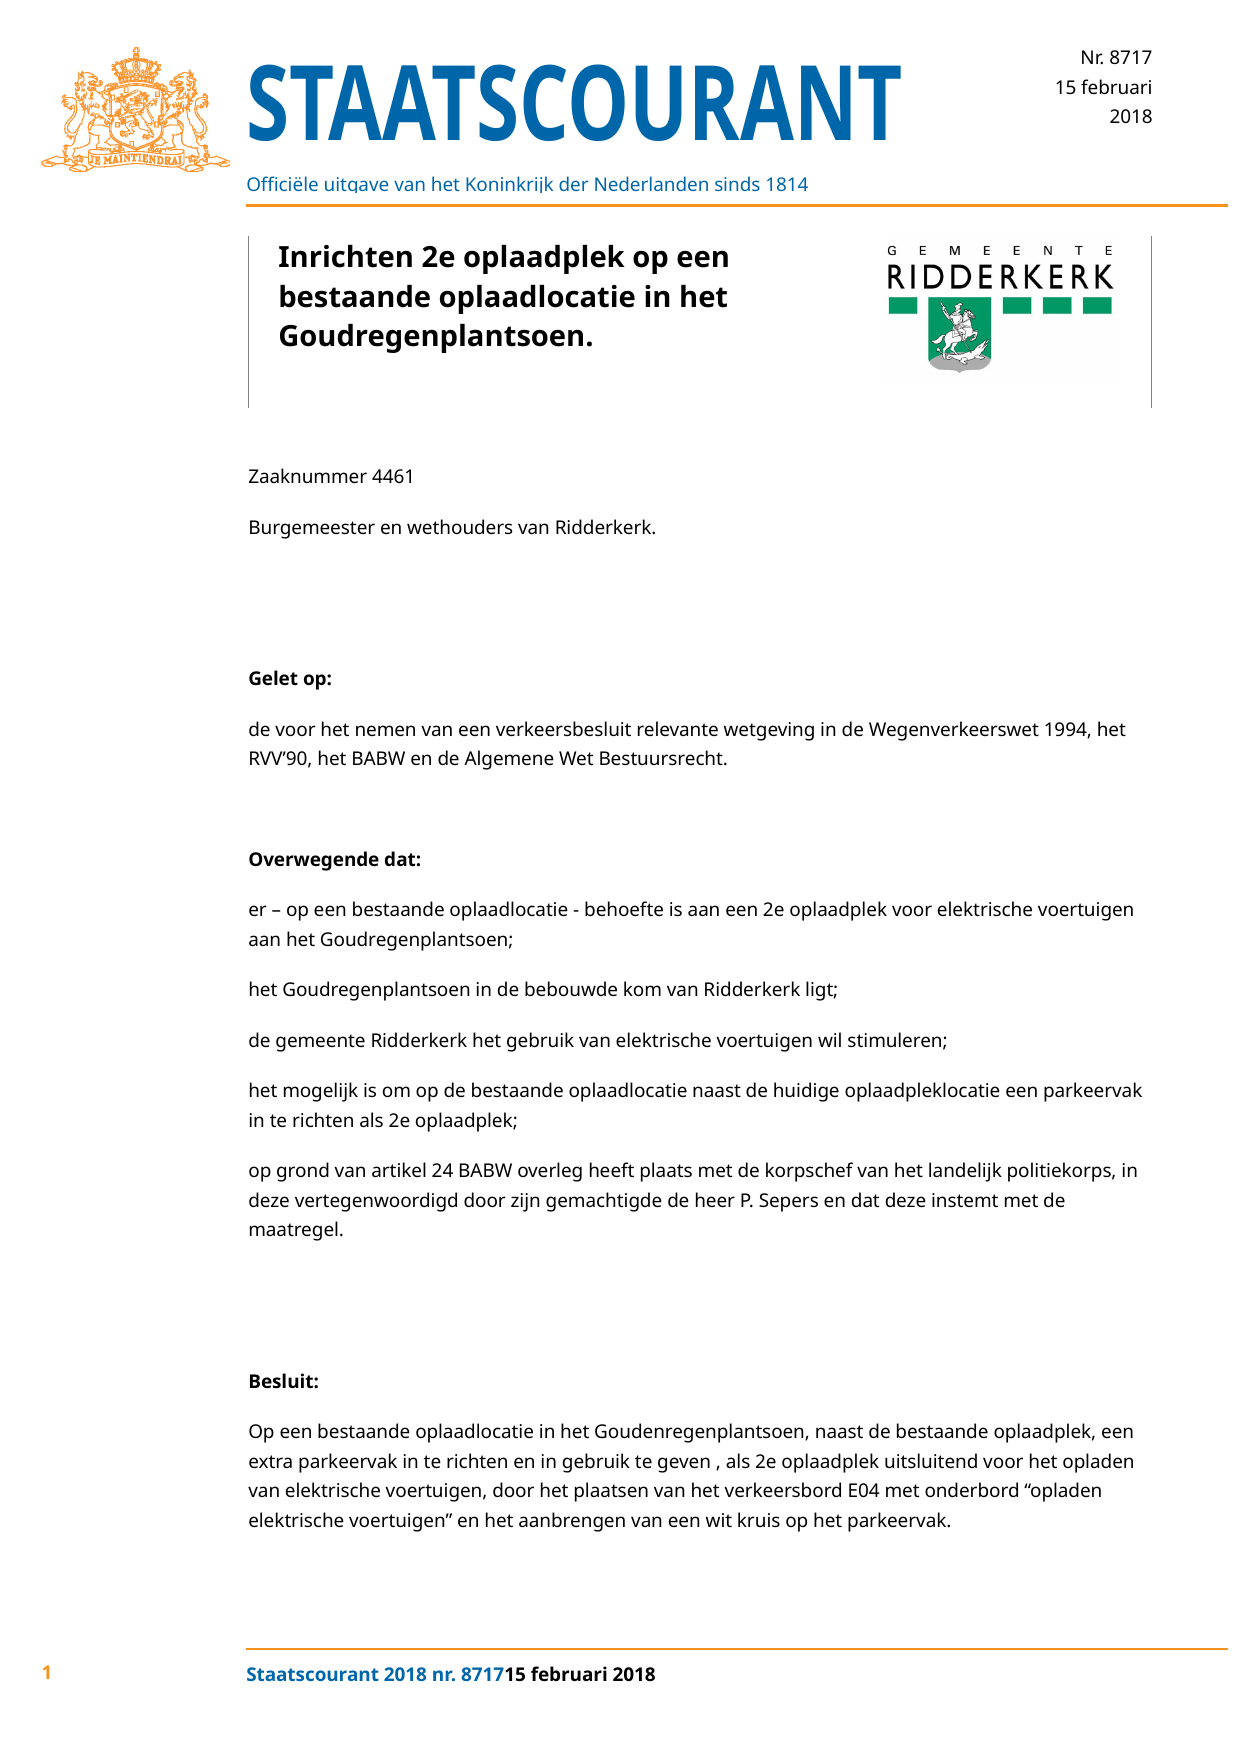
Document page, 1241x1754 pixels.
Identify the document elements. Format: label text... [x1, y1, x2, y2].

text op grond van artikel 24 BABW overleg heeft plaats met de korpschef van het landelijk politiekorps, in deze vertegenwoordigd door zijn gemachtigde de heer P. Sepers en dat deze instemt met de maatregel. [248, 1157, 1152, 1242]
table_header Inrichten 2e oplaadplek op een bestaande oplaadlocatie in het Goudregenplantsoen. [249, 236, 850, 408]
text Burgemeester en wethouders van Ridderkerk. [248, 514, 1152, 540]
picture [41, 47, 231, 172]
text Gelet op: [248, 665, 1152, 691]
text het Goudregenplantsoen in de bebouwde kom van Ridderkerk ligt; [248, 977, 1152, 1002]
text het mogelijk is om op de bestaande oplaadlocatie naast de huidige oplaadpleklocatie een parkeervak in te richten als 2e oplaadplek; [248, 1077, 1152, 1133]
picture [882, 236, 1119, 383]
table_header [850, 236, 1151, 408]
text Besluit: [248, 1368, 1152, 1393]
text er – op een bestaande oplaadlocatie - behoefte is aan een 2e oplaadplek voor elektrische voertuigen aan het Goudregenplantsoen; [248, 897, 1152, 952]
text Zaaknummer 4461 [248, 464, 1152, 489]
text Overwegende dat: [248, 846, 1152, 872]
text de gemeente Ridderkerk het gebruik van elektrische voertuigen wil stimuleren; [248, 1027, 1152, 1053]
text Op een bestaande oplaadlocatie in het Goudenregenplantsoen, naast de bestaande oplaadplek, een extra parkeervak in te richten en in gebruik te geven , als 2e oplaadplek uitsluitend voor het opladen van elektrische voertuigen, door het plaatsen van het verkeersbord E04 met onderbord “opladen elektrische voertuigen” en het aanbrengen van een wit kruis op het parkeervak. [248, 1418, 1152, 1533]
text de voor het nemen van een verkeersbesluit relevante wetgeving in de Wegenverkeerswet 1994, het RVV’90, het BABW en de Algemene Wet Bestuursrecht. [248, 716, 1152, 771]
